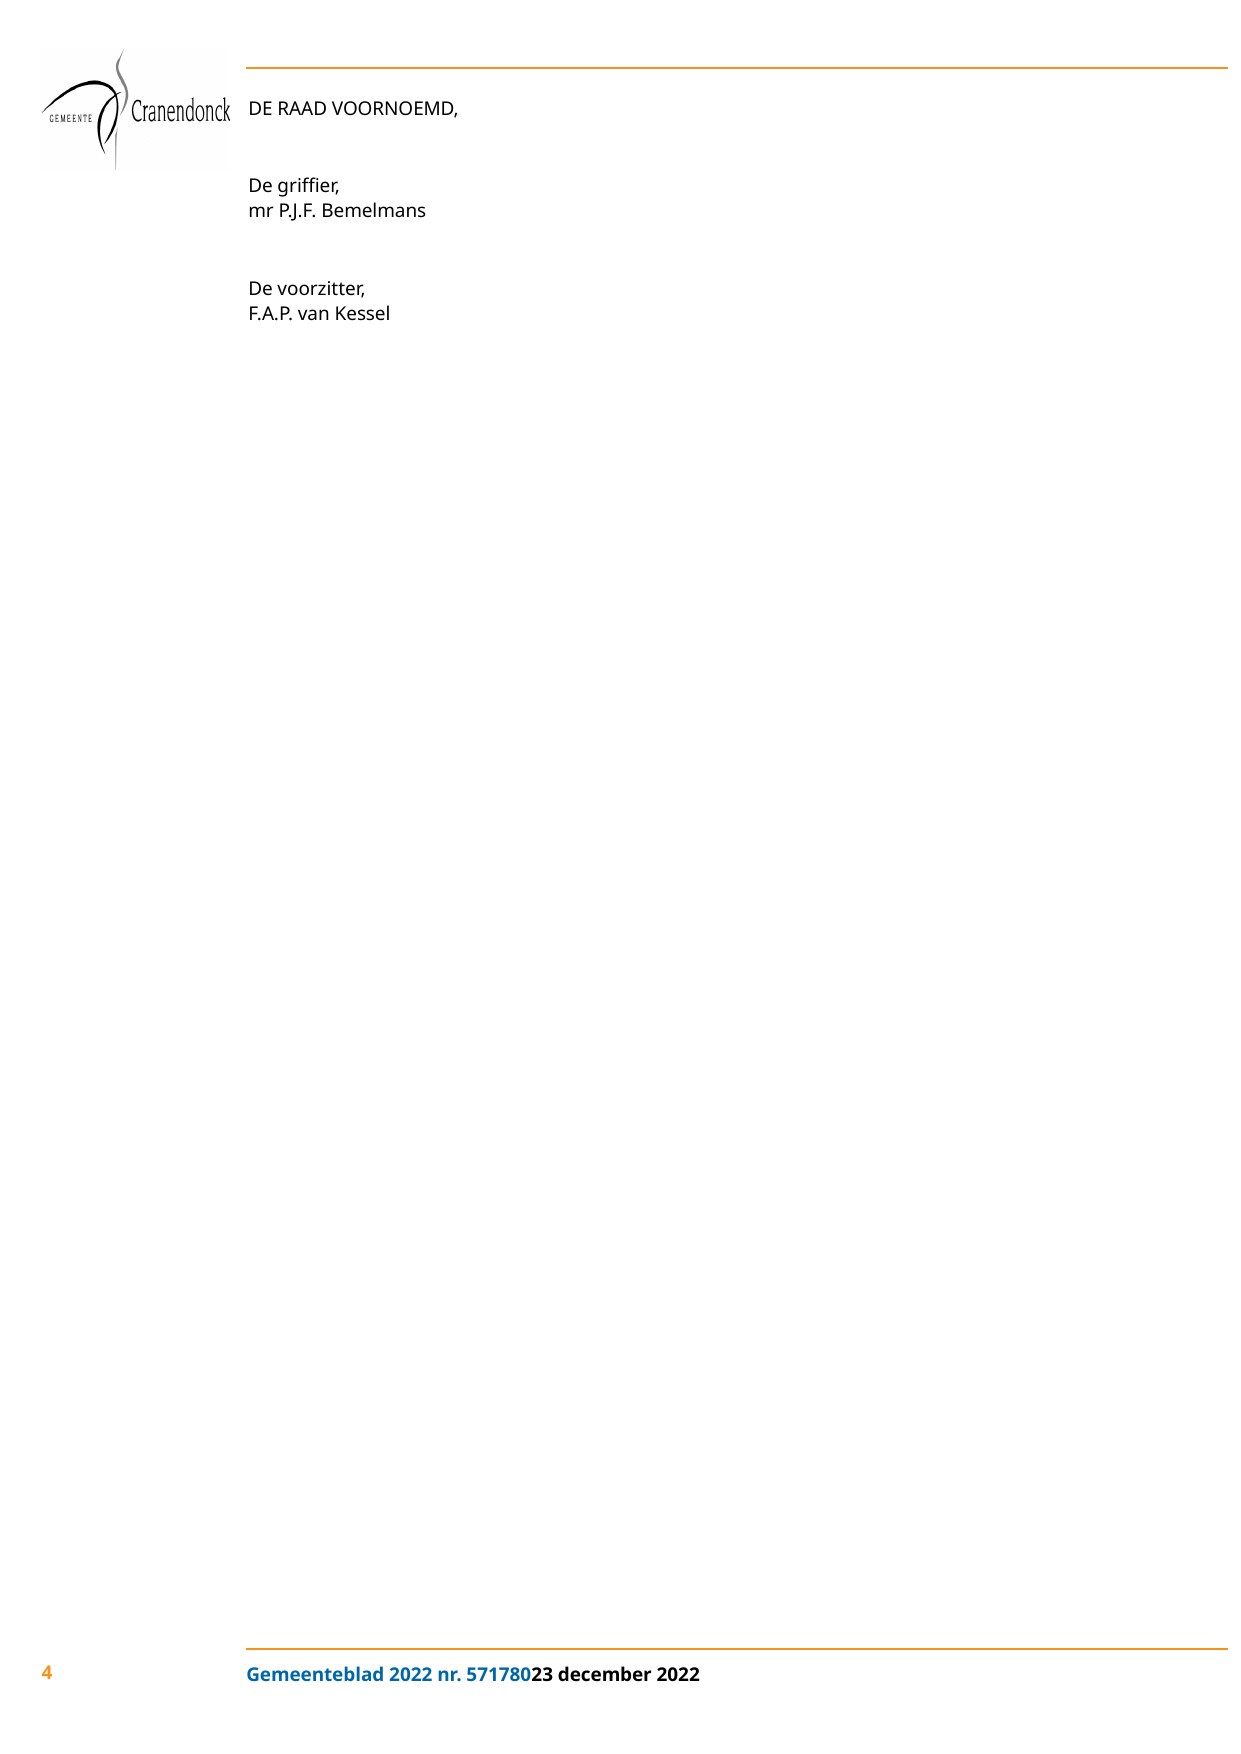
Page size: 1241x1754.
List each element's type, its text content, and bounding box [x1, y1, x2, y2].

text De griffier, [248, 172, 1152, 198]
text F.A.P. van Kessel [248, 301, 1152, 326]
text mr P.J.F. Bemelmans [248, 198, 1152, 223]
text De voorzitter, [248, 275, 1152, 301]
text DE RAAD VOORNOEMD, [248, 95, 1152, 121]
picture [41, 47, 231, 172]
